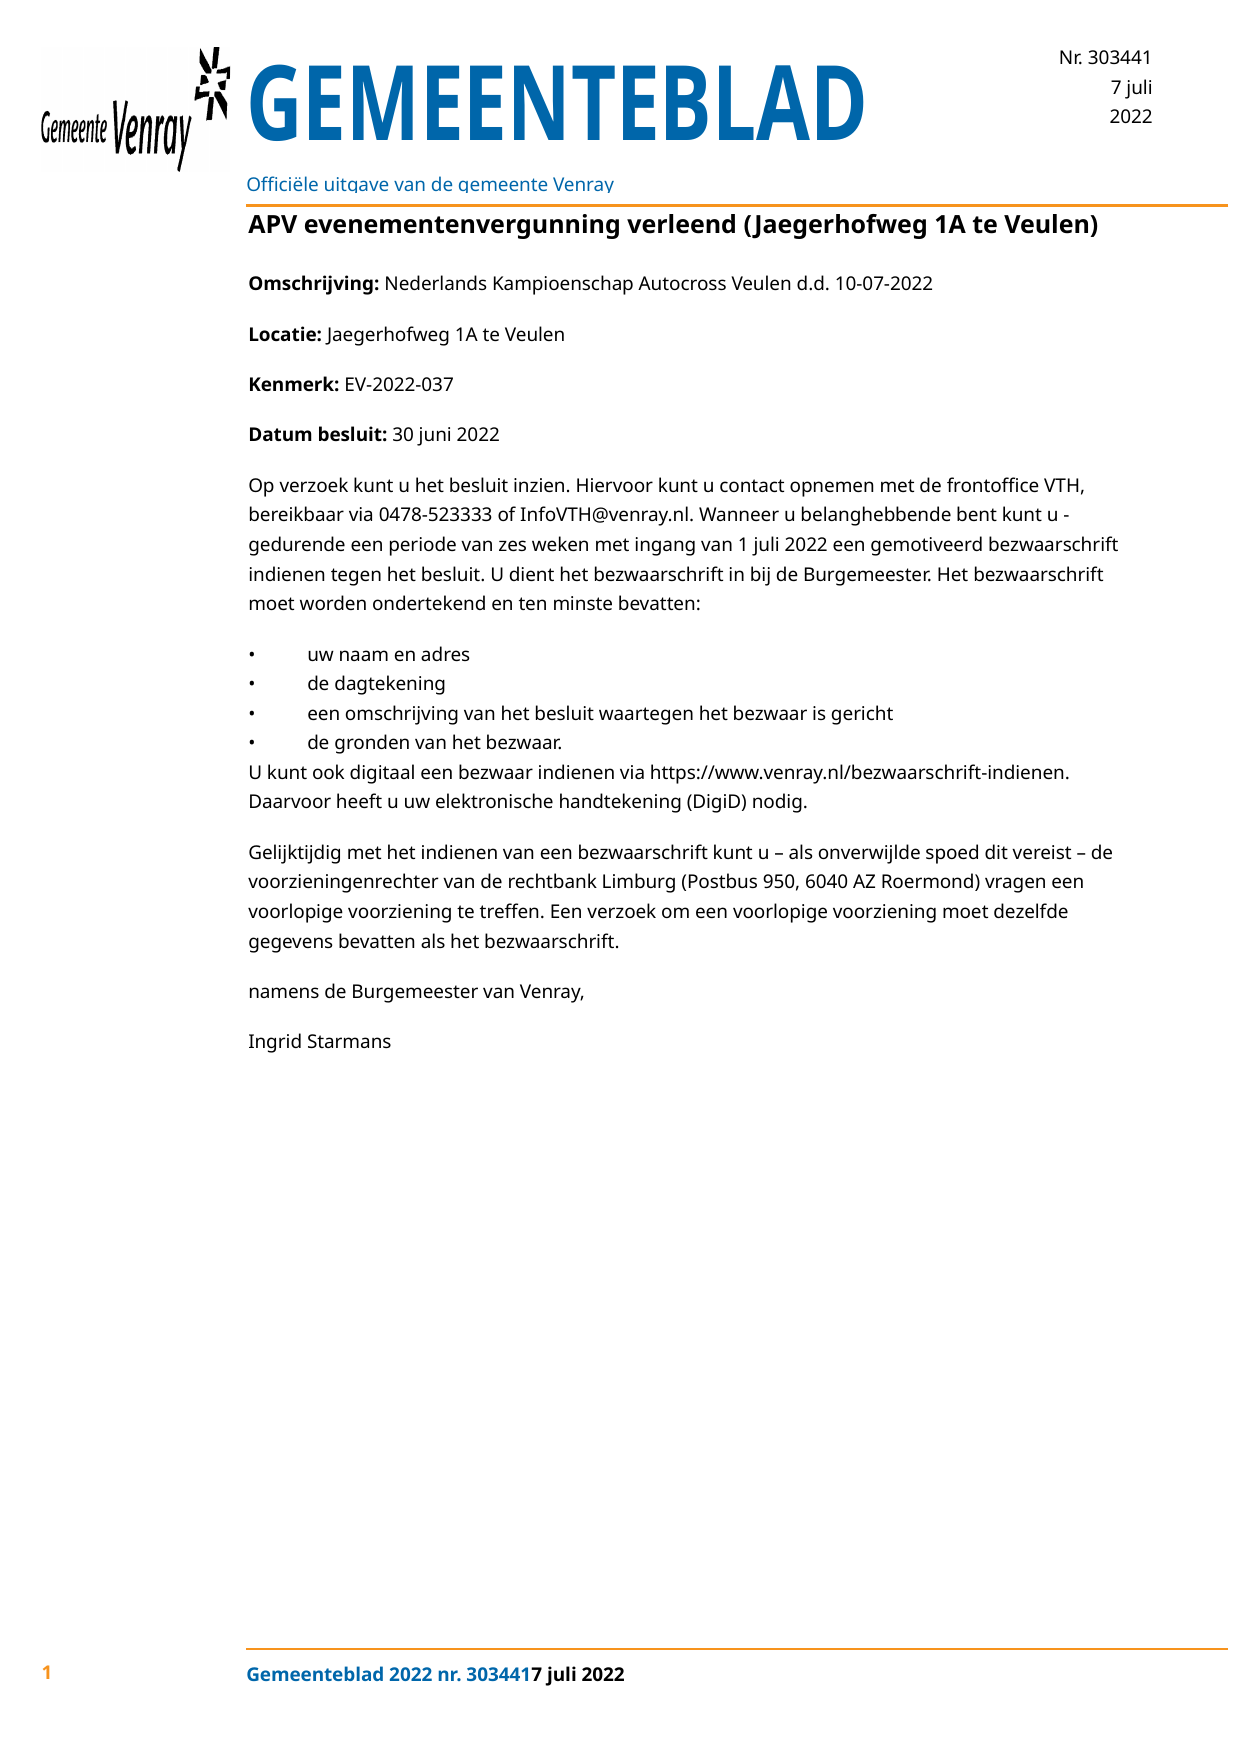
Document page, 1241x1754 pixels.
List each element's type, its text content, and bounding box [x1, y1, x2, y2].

picture [41, 47, 231, 172]
text Ingrid Starmans [248, 1029, 1152, 1054]
list uw naam en adres [248, 641, 1152, 666]
list een omschrijving van het besluit waartegen het bezwaar is gericht [248, 700, 1152, 726]
text Locatie: Jaegerhofweg 1A te Veulen [248, 321, 1152, 346]
text Op verzoek kunt u het besluit inzien. Hiervoor kunt u contact opnemen met de frontoffice VTH, bereikbaar via 0478-523333 of InfoVTH@venray.nl. Wanneer u belanghebbende bent kunt u - gedurende een periode van zes weken met ingang van 1 juli 2022 een gemotiveerd bezwaarschrift indienen tegen het besluit. U dient het bezwaarschrift in bij de Burgemeester. Het bezwaarschrift moet worden ondertekend en ten minste bevatten: [248, 472, 1152, 616]
list de gronden van het bezwaar. [248, 729, 1152, 755]
text namens de Burgemeester van Venray, [248, 978, 1152, 1004]
text U kunt ook digitaal een bezwaar indienen via https://www.venray.nl/bezwaarschrift-indienen. Daarvoor heeft u uw elektronische handtekening (DigiD) nodig. [248, 759, 1152, 814]
text Datum besluit: 30 juni 2022 [248, 422, 1152, 447]
text Omschrijving: Nederlands Kampioenschap Autocross Veulen d.d. 10-07-2022 [248, 270, 1152, 296]
text Kenmerk: EV-2022-037 [248, 371, 1152, 397]
list de dagtekening [248, 670, 1152, 696]
text APV evenementenvergunning verleend (Jaegerhofweg 1A te Veulen) [248, 207, 1152, 241]
text Gelijktijdig met het indienen van een bezwaarschrift kunt u – als onverwijlde spoed dit vereist – de voorzieningenrechter van de rechtbank Limburg (Postbus 950, 6040 AZ Roermond) vragen een voorlopige voorziening te treffen. Een verzoek om een voorlopige voorziening moet dezelfde gegevens bevatten als het bezwaarschrift. [248, 839, 1152, 953]
